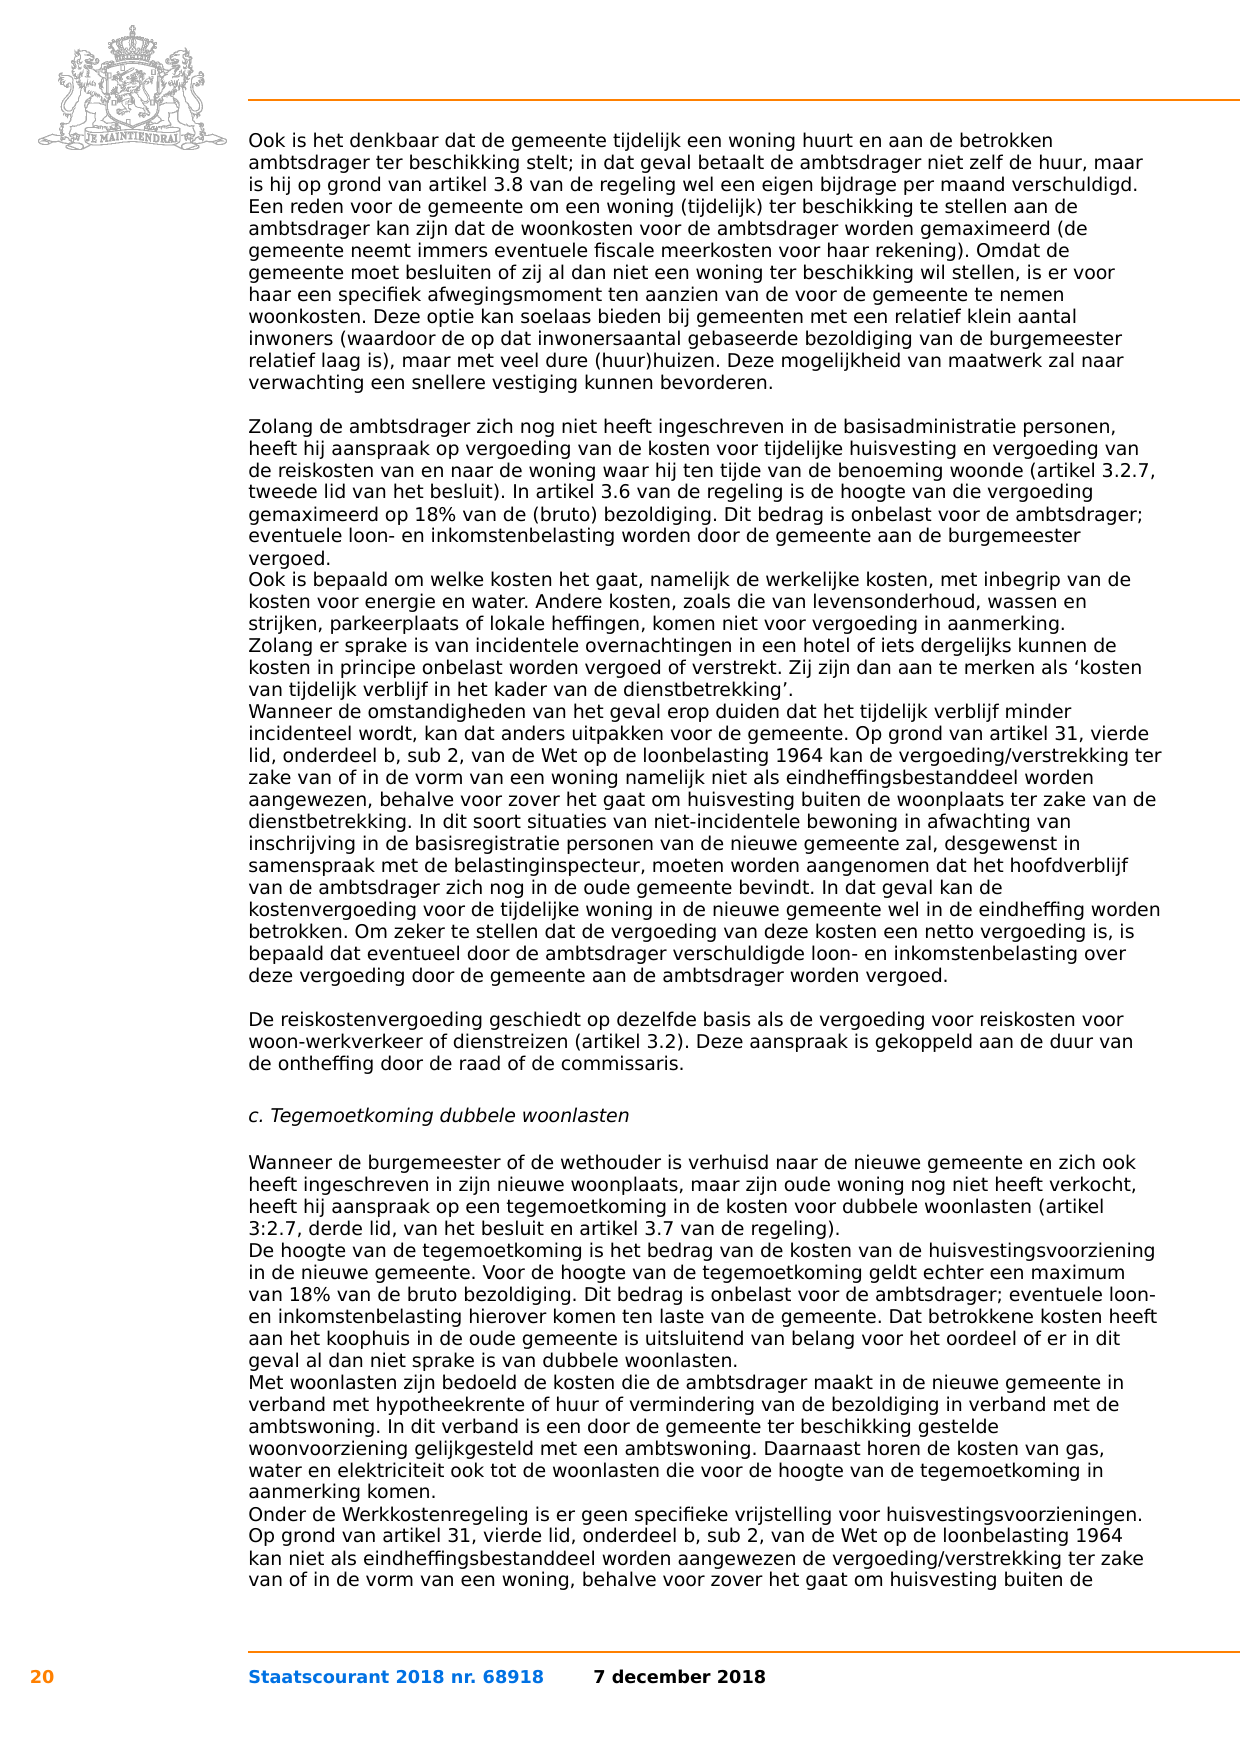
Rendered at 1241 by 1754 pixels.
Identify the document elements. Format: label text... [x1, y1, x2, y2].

subtitle c. Tegemoetkoming dubbele woonlasten [248, 1105, 1163, 1127]
text Wanneer de omstandigheden van het geval erop duiden dat het tijdelijk verblijf minder incidenteel wordt, kan dat anders uitpakken voor de gemeente. Op grond van artikel 31, vierde lid, onderdeel b, sub 2, van de Wet op de loonbelasting 1964 kan de vergoeding/verstrekking ter zake van of in de vorm van een woning namelijk niet als eindheffingsbestanddeel worden aangewezen, behalve voor zover het gaat om huisvesting buiten de woonplaats ter zake van de dienstbetrekking. In dit soort situaties van niet-incidentele bewoning in afwachting van inschrijving in de basisregistratie personen van de nieuwe gemeente zal, desgewenst in samenspraak met de belastinginspecteur, moeten worden aangenomen dat het hoofdverblijf van de ambtsdrager zich nog in de oude gemeente bevindt. In dat geval kan de kostenvergoeding voor de tijdelijke woning in de nieuwe gemeente wel in de eindheffing worden betrokken. Om zeker te stellen dat de vergoeding van deze kosten een netto vergoeding is, is bepaald dat eventueel door de ambtsdrager verschuldigde loon- en inkomstenbelasting over deze vergoeding door de gemeente aan de ambtsdrager worden vergoed. [248, 701, 1163, 987]
text Zolang de ambtsdrager zich nog niet heeft ingeschreven in de basisadministratie personen, heeft hij aanspraak op vergoeding van de kosten voor tijdelijke huisvesting en vergoeding van de reiskosten van en naar de woning waar hij ten tijde van de benoeming woonde (artikel 3.2.7, tweede lid van het besluit). In artikel 3.6 van de regeling is de hoogte van die vergoeding gemaximeerd op 18% van de (bruto) bezoldiging. Dit bedrag is onbelast voor de ambtsdrager; eventuele loon- en inkomstenbelasting worden door de gemeente aan de burgemeester vergoed. [248, 416, 1163, 569]
text Ook is het denkbaar dat de gemeente tijdelijk een woning huurt en aan de betrokken ambtsdrager ter beschikking stelt; in dat geval betaalt de ambtsdrager niet zelf de huur, maar is hij op grond van artikel 3.8 van de regeling wel een eigen bijdrage per maand verschuldigd. Een reden voor de gemeente om een woning (tijdelijk) ter beschikking te stellen aan de ambtsdrager kan zijn dat de woonkosten voor de ambtsdrager worden gemaximeerd (de gemeente neemt immers eventuele fiscale meerkosten voor haar rekening). Omdat de gemeente moet besluiten of zij al dan niet een woning ter beschikking wil stellen, is er voor haar een specifiek afwegingsmoment ten aanzien van de voor de gemeente te nemen woonkosten. Deze optie kan soelaas bieden bij gemeenten met een relatief klein aantal inwoners (waardoor de op dat inwonersaantal gebaseerde bezoldiging van de burgemeester relatief laag is), maar met veel dure (huur)huizen. Deze mogelijkheid van maatwerk zal naar verwachting een snellere vestiging kunnen bevorderen. [248, 130, 1163, 394]
text Ook is bepaald om welke kosten het gaat, namelijk de werkelijke kosten, met inbegrip van de kosten voor energie en water. Andere kosten, zoals die van levensonderhoud, wassen en strijken, parkeerplaats of lokale heffingen, komen niet voor vergoeding in aanmerking. [248, 569, 1163, 635]
picture [38, 25, 227, 150]
text De hoogte van de tegemoetkoming is het bedrag van de kosten van de huisvestingsvoorziening in de nieuwe gemeente. Voor de hoogte van de tegemoetkoming geldt echter een maximum van 18% van de bruto bezoldiging. Dit bedrag is onbelast voor de ambtsdrager; eventuele loon- en inkomstenbelasting hierover komen ten laste van de gemeente. Dat betrokkene kosten heeft aan het koophuis in de oude gemeente is uitsluitend van belang voor het oordeel of er in dit geval al dan niet sprake is van dubbele woonlasten. [248, 1240, 1163, 1372]
text Onder de Werkkostenregeling is er geen specifieke vrijstelling voor huisvestingsvoorzieningen. Op grond van artikel 31, vierde lid, onderdeel b, sub 2, van de Wet op de loonbelasting 1964 kan niet als eindheffingsbestanddeel worden aangewezen de vergoeding/verstrekking ter zake van of in de vorm van een woning, behalve voor zover het gaat om huisvesting buiten de [248, 1503, 1163, 1591]
text Met woonlasten zijn bedoeld de kosten die de ambtsdrager maakt in de nieuwe gemeente in verband met hypotheekrente of huur of vermindering van de bezoldiging in verband met de ambtswoning. In dit verband is een door de gemeente ter beschikking gestelde woonvoorziening gelijkgesteld met een ambtswoning. Daarnaast horen de kosten van gas, water en elektriciteit ook tot de woonlasten die voor de hoogte van de tegemoetkoming in aanmerking komen. [248, 1372, 1163, 1503]
text De reiskostenvergoeding geschiedt op dezelfde basis als de vergoeding voor reiskosten voor woon-werkverkeer of dienstreizen (artikel 3.2). Deze aanspraak is gekoppeld aan de duur van de ontheffing door de raad of de commissaris. [248, 1009, 1163, 1075]
text Wanneer de burgemeester of de wethouder is verhuisd naar de nieuwe gemeente en zich ook heeft ingeschreven in zijn nieuwe woonplaats, maar zijn oude woning nog niet heeft verkocht, heeft hij aanspraak op een tegemoetkoming in de kosten voor dubbele woonlasten (artikel 3:2.7, derde lid, van het besluit en artikel 3.7 van de regeling). [248, 1152, 1163, 1240]
text Zolang er sprake is van incidentele overnachtingen in een hotel of iets dergelijks kunnen de kosten in principe onbelast worden vergoed of verstrekt. Zij zijn dan aan te merken als ‘kosten van tijdelijk verblijf in het kader van de dienstbetrekking’. [248, 635, 1163, 701]
